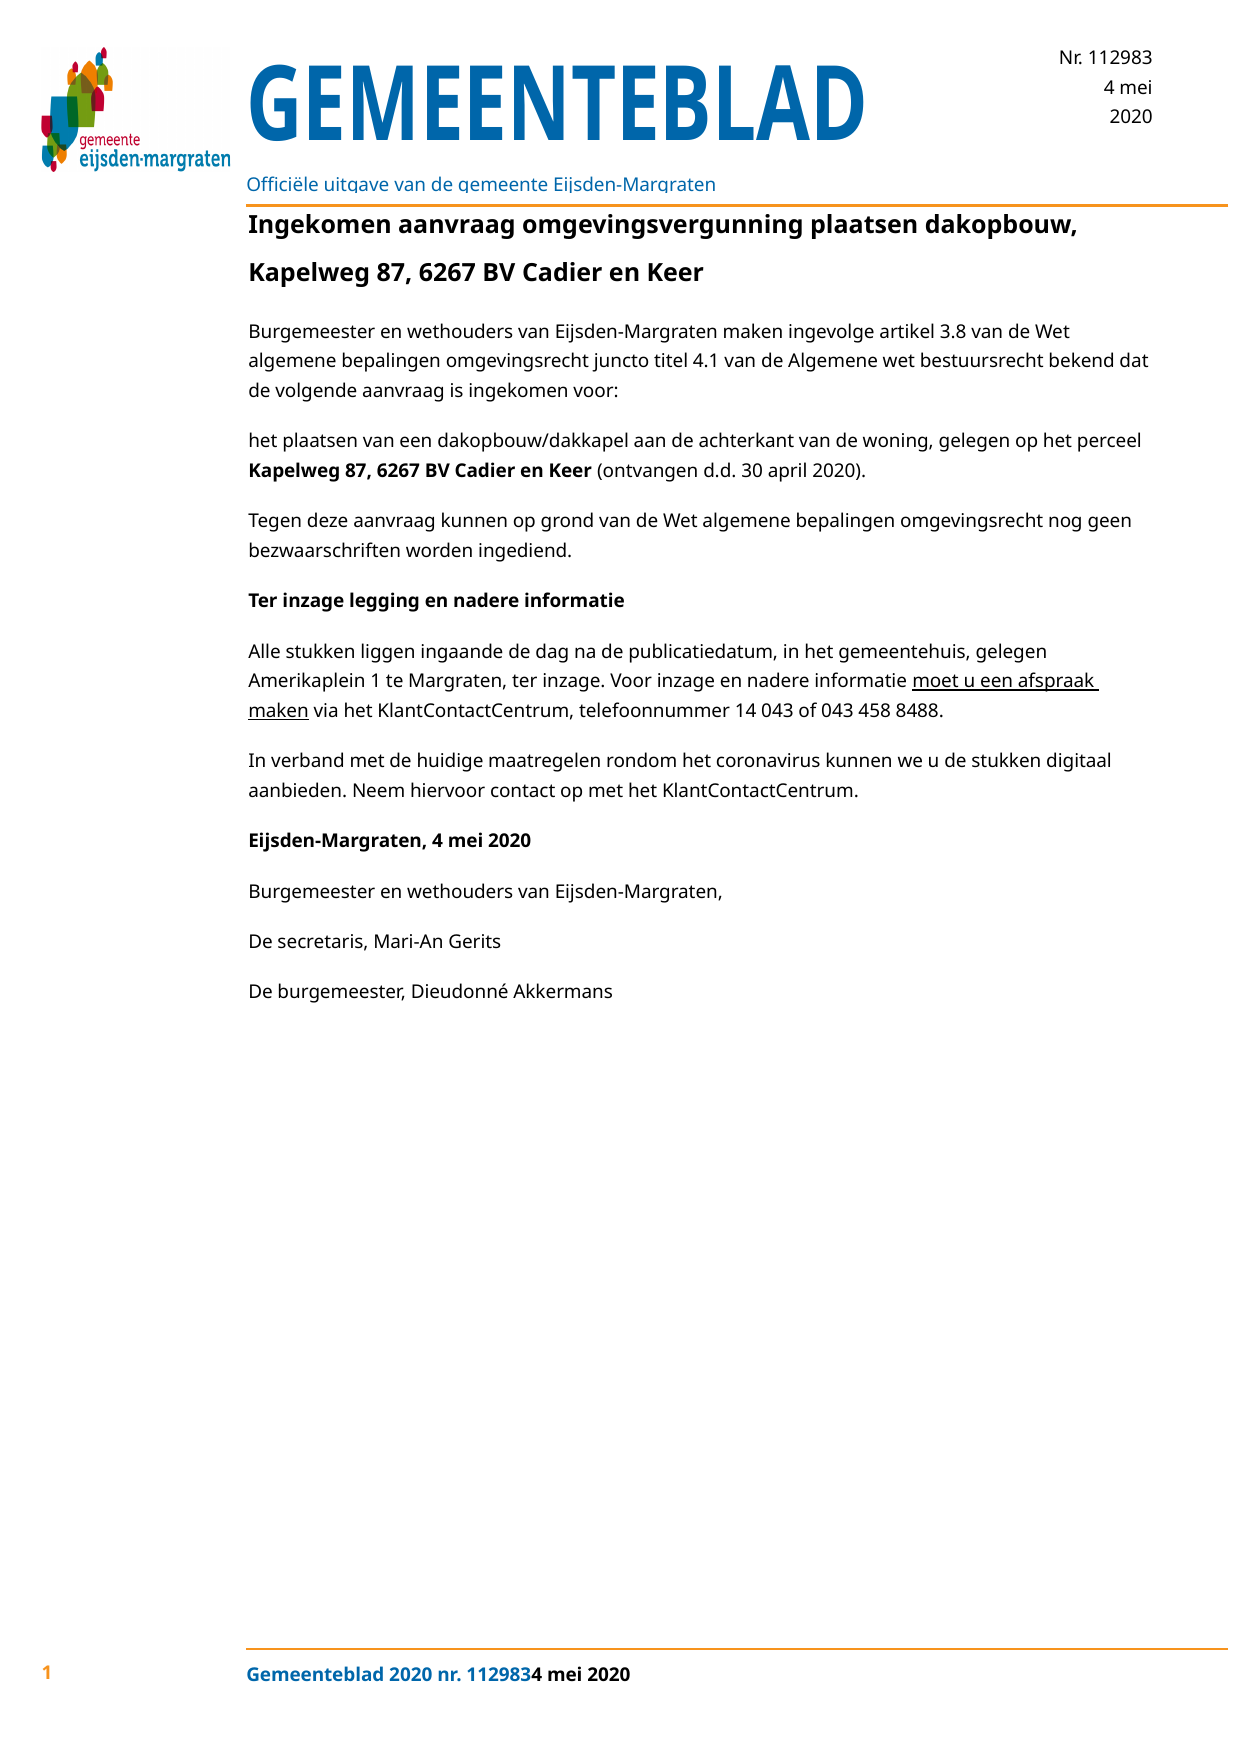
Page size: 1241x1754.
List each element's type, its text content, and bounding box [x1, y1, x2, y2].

text Burgemeester en wethouders van Eijsden-Margraten maken ingevolge artikel 3.8 van de Wet algemene bepalingen omgevingsrecht juncto titel 4.1 van de Algemene wet bestuursrecht bekend dat de volgende aanvraag is ingekomen voor: [248, 318, 1152, 403]
text De secretaris, Mari-An Gerits [248, 928, 1152, 954]
text Ingekomen aanvraag omgevingsvergunning plaatsen dakopbouw, Kapelweg 87, 6267 BV Cadier en Keer [248, 207, 1152, 288]
text het plaatsen van een dakopbouw/dakkapel aan de achterkant van de woning, gelegen op het perceel Kapelweg 87, 6267 BV Cadier en Keer (ontvangen d.d. 30 april 2020). [248, 427, 1152, 483]
picture [41, 47, 231, 172]
text Burgemeester en wethouders van Eijsden-Margraten, [248, 878, 1152, 904]
text In verband met de huidige maatregelen rondom het coronavirus kunnen we u de stukken digitaal aanbieden. Neem hiervoor contact op met het KlantContactCentrum. [248, 747, 1152, 803]
text Alle stukken liggen ingaande de dag na de publicatiedatum, in het gemeentehuis, gelegen Amerikaplein 1 te Margraten, ter inzage. Voor inzage en nadere informatie moet u een afspraak maken via het KlantContactCentrum, telefoonnummer 14 043 of 043 458 8488. [248, 638, 1152, 723]
text Tegen deze aanvraag kunnen op grond van de Wet algemene bepalingen omgevingsrecht nog geen bezwaarschriften worden ingediend. [248, 507, 1152, 563]
text Eijsden-Margraten, 4 mei 2020 [248, 827, 1152, 853]
text De burgemeester, Dieudonné Akkermans [248, 979, 1152, 1004]
text Ter inzage legging en nadere informatie [248, 587, 1152, 613]
